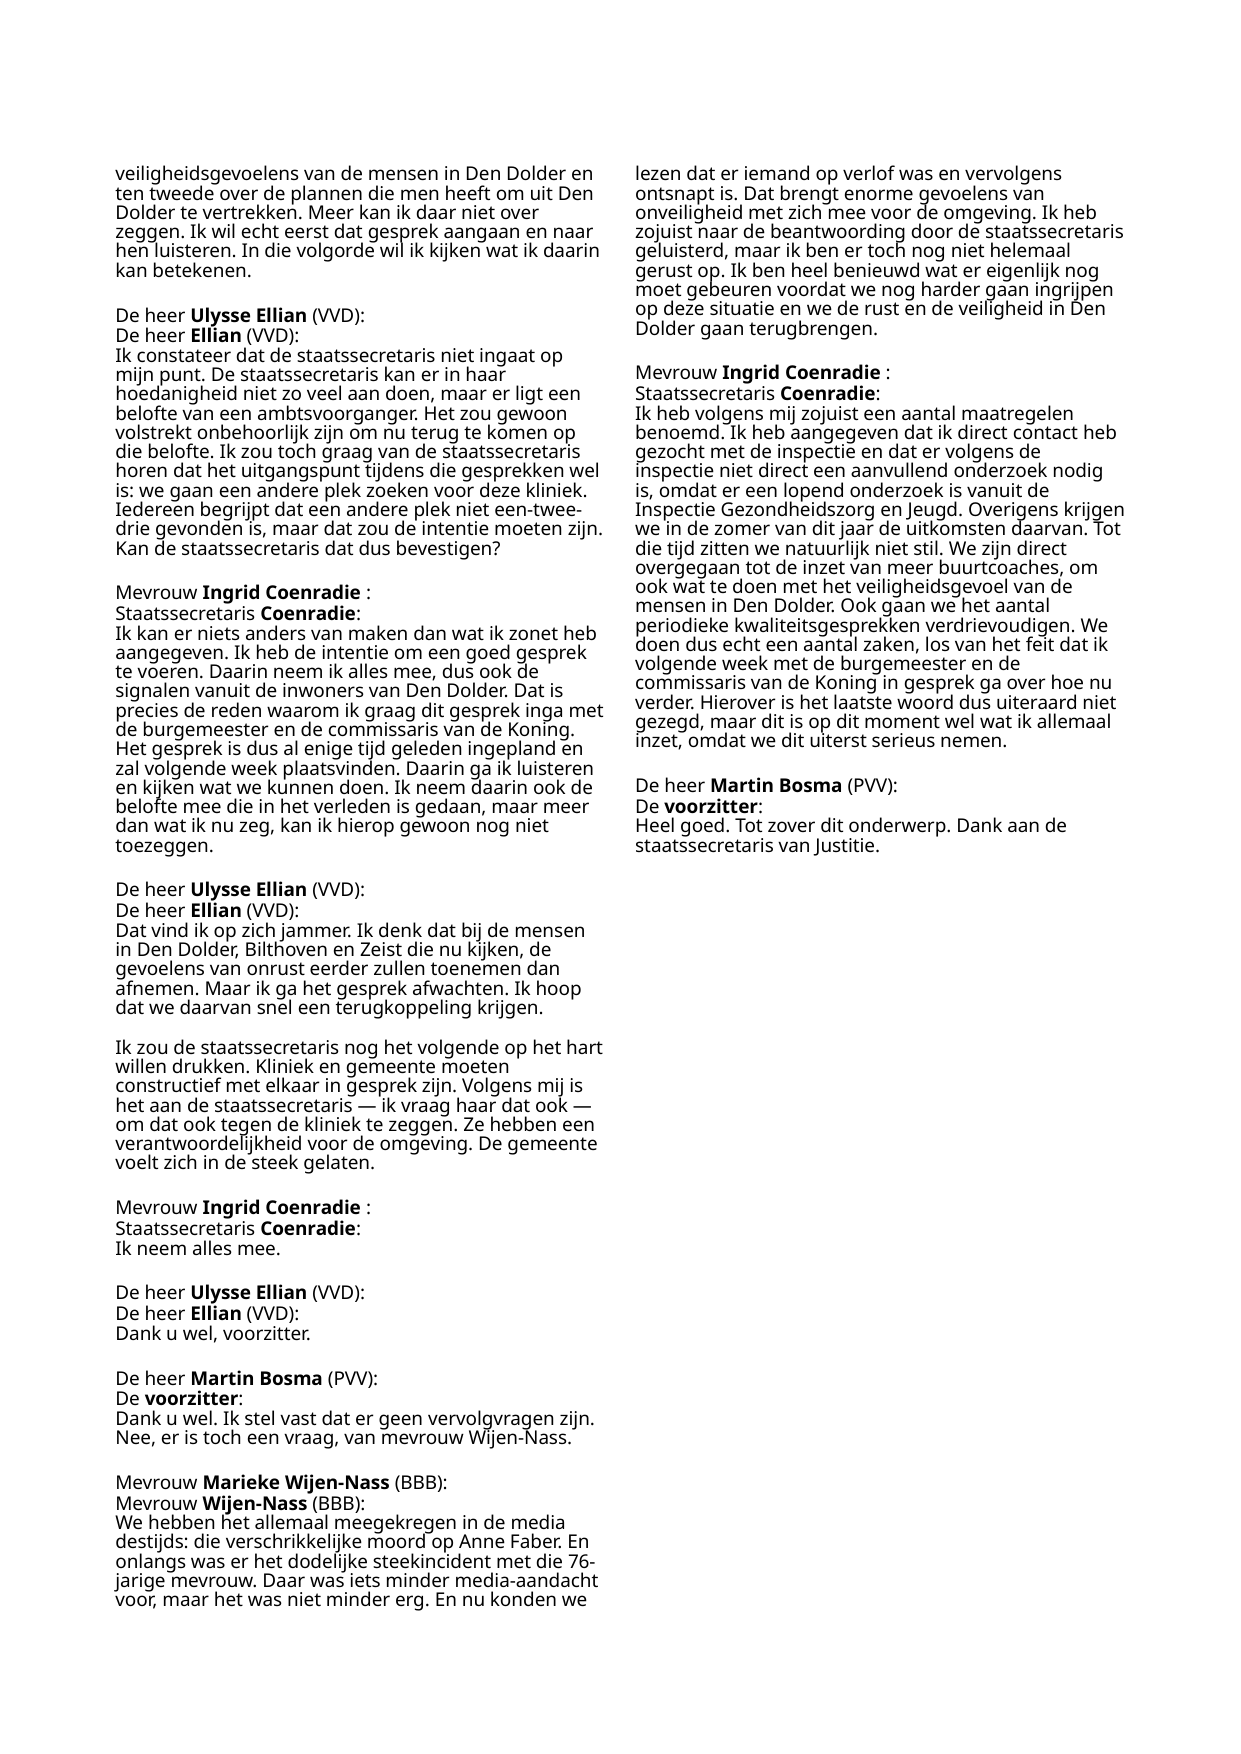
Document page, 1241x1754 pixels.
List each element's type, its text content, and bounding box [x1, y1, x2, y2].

text Staatssecretaris Coenradie: [115, 1220, 605, 1239]
text De heer Ellian (VVD): [115, 1305, 605, 1324]
text Heel goed. Tot zover dit onderwerp. Dank aan de staatssecretaris van Justitie. [635, 817, 1125, 856]
text Dank u wel, voorzitter. [115, 1324, 605, 1344]
text Dank u wel. Ik stel vast dat er geen vervolgvragen zijn. Nee, er is toch een vraag, van mevrouw Wijen-Nass. [115, 1410, 605, 1448]
text Mevrouw Ingrid Coenradie : [115, 1194, 605, 1220]
text Ik neem alles mee. [115, 1239, 605, 1259]
text De voorzitter: [635, 798, 1125, 817]
text Ik kan er niets anders van maken dan wat ik zonet heb aangegeven. Ik heb de intentie om een goed gesprek te voeren. Daarin neem ik alles mee, dus ook de signalen vanuit de inwoners van Den Dolder. Dat is precies de reden waarom ik graag dit gesprek inga met de burgemeester en de commissaris van de Koning. Het gesprek is dus al enige tijd geleden ingepland en zal volgende week plaatsvinden. Daarin ga ik luisteren en kijken wat we kunnen doen. Ik neem daarin ook de belofte mee die in het verleden is gedaan, maar meer dan wat ik nu zeg, kan ik hierop gewoon nog niet toezeggen. [115, 624, 605, 856]
text De heer Ulysse Ellian (VVD): [115, 877, 605, 902]
text Mevrouw Marieke Wijen-Nass (BBB): [115, 1469, 605, 1495]
text De heer Ulysse Ellian (VVD): [115, 302, 605, 327]
text Mevrouw Ingrid Coenradie : [635, 359, 1125, 385]
text De heer Martin Bosma (PVV): [635, 772, 1125, 798]
text Ik constateer dat de staatssecretaris niet ingaat op mijn punt. De staatssecretaris kan er in haar hoedanigheid niet zo veel aan doen, maar er ligt een belofte van een ambtsvoorganger. Het zou gewoon volstrekt onbehoorlijk zijn om nu terug te komen op die belofte. Ik zou toch graag van de staatssecretaris horen dat het uitgangspunt tijdens die gesprekken wel is: we gaan een andere plek zoeken voor deze kliniek. Iedereen begrijpt dat een andere plek niet een-twee-drie gevonden is, maar dat zou de intentie moeten zijn. Kan de staatssecretaris dat dus bevestigen? [115, 347, 605, 559]
text De heer Ellian (VVD): [115, 327, 605, 347]
text Staatssecretaris Coenradie: [115, 605, 605, 624]
text Mevrouw Ingrid Coenradie : [115, 579, 605, 605]
text Staatssecretaris Coenradie: [635, 385, 1125, 404]
text De heer Ulysse Ellian (VVD): [115, 1279, 605, 1305]
text veiligheidsgevoelens van de mensen in Den Dolder en ten tweede over de plannen die men heeft om uit Den Dolder te vertrekken. Meer kan ik daar niet over zeggen. Ik wil echt eerst dat gesprek aangaan en naar hen luisteren. In die volgorde wil ik kijken wat ik daarin kan betekenen. [115, 165, 605, 281]
text lezen dat er iemand op verlof was en vervolgens ontsnapt is. Dat brengt enorme gevoelens van onveiligheid met zich mee voor de omgeving. Ik heb zojuist naar de beantwoording door de staatssecretaris geluisterd, maar ik ben er toch nog niet helemaal gerust op. Ik ben heel benieuwd wat er eigenlijk nog moet gebeuren voordat we nog harder gaan ingrijpen op deze situatie en we de rust en de veiligheid in Den Dolder gaan terugbrengen. [635, 165, 1125, 339]
text Ik zou de staatssecretaris nog het volgende op het hart willen drukken. Kliniek en gemeente moeten constructief met elkaar in gesprek zijn. Volgens mij is het aan de staatssecretaris — ik vraag haar dat ook — om dat ook tegen de kliniek te zeggen. Ze hebben een verantwoordelijkheid voor de omgeving. De gemeente voelt zich in de steek gelaten. [115, 1039, 605, 1174]
text De voorzitter: [115, 1390, 605, 1410]
text Ik heb volgens mij zojuist een aantal maatregelen benoemd. Ik heb aangegeven dat ik direct contact heb gezocht met de inspectie en dat er volgens de inspectie niet direct een aanvullend onderzoek nodig is, omdat er een lopend onderzoek is vanuit de Inspectie Gezondheidszorg en Jeugd. Overigens krijgen we in de zomer van dit jaar de uitkomsten daarvan. Tot die tijd zitten we natuurlijk niet stil. We zijn direct overgegaan tot de inzet van meer buurtcoaches, om ook wat te doen met het veiligheidsgevoel van de mensen in Den Dolder. Ook gaan we het aantal periodieke kwaliteitsgesprekken verdrievoudigen. We doen dus echt een aantal zaken, los van het feit dat ik volgende week met de burgemeester en de commissaris van de Koning in gesprek ga over hoe nu verder. Hierover is het laatste woord dus uiteraard niet gezegd, maar dit is op dit moment wel wat ik allemaal inzet, omdat we dit uiterst serieus nemen. [635, 404, 1125, 751]
text Mevrouw Wijen-Nass (BBB): [115, 1495, 605, 1514]
text Dat vind ik op zich jammer. Ik denk dat bij de mensen in Den Dolder, Bilthoven en Zeist die nu kijken, de gevoelens van onrust eerder zullen toenemen dan afnemen. Maar ik ga het gesprek afwachten. Ik hoop dat we daarvan snel een terugkoppeling krijgen. [115, 922, 605, 1018]
text De heer Martin Bosma (PVV): [115, 1365, 605, 1390]
text De heer Ellian (VVD): [115, 902, 605, 922]
text We hebben het allemaal meegekregen in de media destijds: die verschrikkelijke moord op Anne Faber. En onlangs was er het dodelijke steekincident met die 76-jarige mevrouw. Daar was iets minder media-aandacht voor, maar het was niet minder erg. En nu konden we [115, 1514, 605, 1610]
